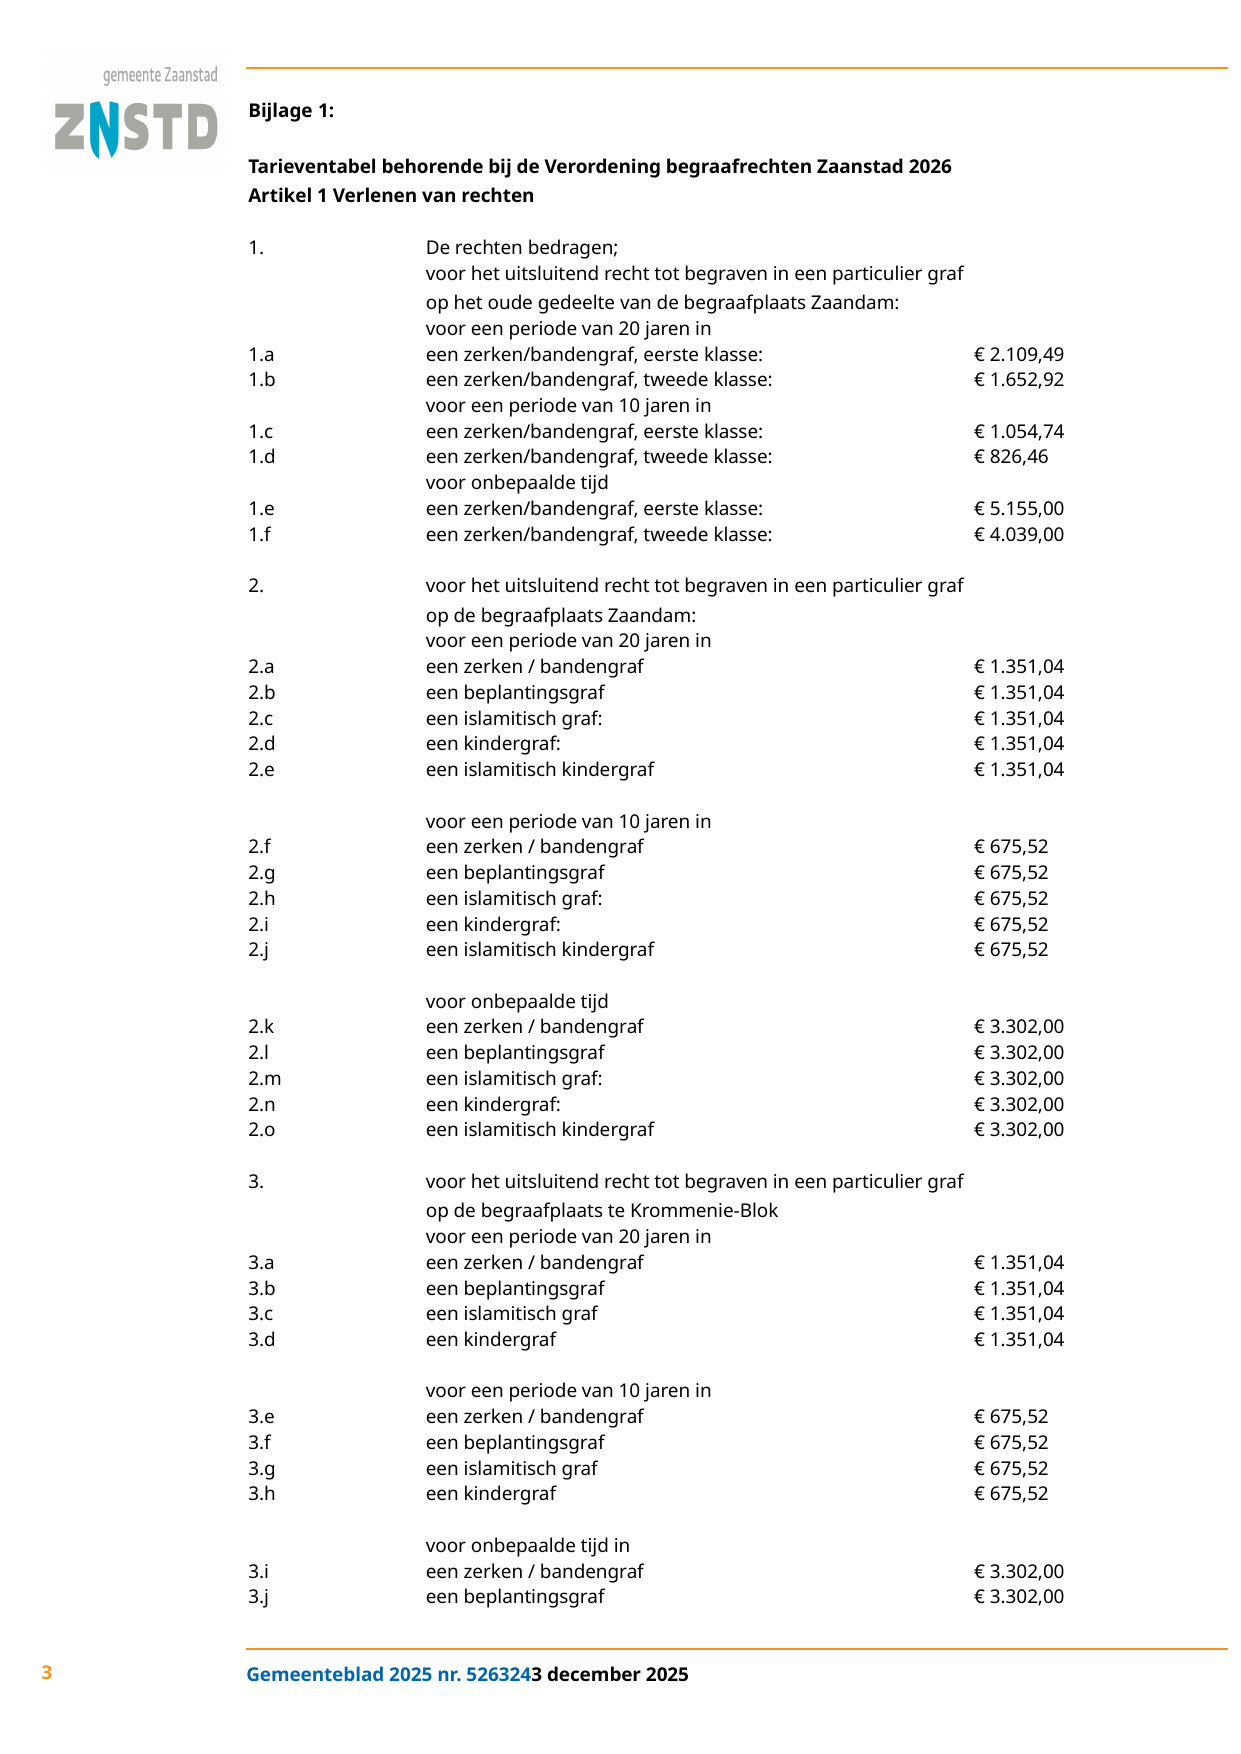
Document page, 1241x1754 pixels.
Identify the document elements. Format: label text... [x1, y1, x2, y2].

table_cell een zerken/bandengraf, eerste klasse: [426, 341, 974, 367]
table_cell [974, 1352, 1152, 1378]
table_cell € 1.351,04 [974, 1249, 1152, 1275]
table_cell [426, 782, 974, 808]
table_cell [248, 988, 426, 1014]
table_cell € 675,52 [974, 1481, 1152, 1506]
table_cell € 4.039,00 [974, 521, 1152, 547]
table_cell € 3.302,00 [974, 1065, 1152, 1091]
table_cell 3.d [248, 1326, 426, 1352]
table_cell [974, 1223, 1152, 1249]
table_cell 1.f [248, 521, 426, 547]
table_cell 3.i [248, 1558, 426, 1583]
table_cell voor onbepaalde tijd [426, 988, 974, 1014]
text Tarieventabel behorende bij de Verordening begraafrechten Zaanstad 2026 [248, 153, 1152, 179]
table_cell [248, 782, 426, 808]
table_cell 2.n [248, 1091, 426, 1117]
table_cell [426, 208, 974, 234]
table_cell [248, 1223, 426, 1249]
table_header [974, 183, 1152, 208]
table_cell voor het uitsluitend recht tot begraven in een particulier graf op de begraafplaats Zaandam: [426, 573, 974, 628]
table_cell een zerken / bandengraf [426, 1558, 974, 1583]
table_cell een islamitisch graf: [426, 1065, 974, 1091]
table_cell 2.a [248, 654, 426, 679]
table_cell € 675,52 [974, 834, 1152, 859]
table_cell € 675,52 [974, 1429, 1152, 1455]
table_cell [426, 962, 974, 988]
table_cell [248, 260, 426, 315]
table_cell 2.m [248, 1065, 426, 1091]
table_cell 3.h [248, 1481, 426, 1506]
table_cell een islamitisch graf: [426, 705, 974, 731]
table_cell een kindergraf [426, 1481, 974, 1506]
table_cell [974, 547, 1152, 572]
table_cell een zerken / bandengraf [426, 834, 974, 859]
table_cell 3.b [248, 1275, 426, 1301]
table_cell een zerken/bandengraf, eerste klasse: [426, 418, 974, 444]
table_cell [974, 573, 1152, 628]
table_cell een islamitisch kindergraf [426, 756, 974, 782]
table_cell [248, 1378, 426, 1403]
table_cell een kindergraf [426, 1326, 974, 1352]
table_cell 2.d [248, 731, 426, 756]
table_cell een zerken / bandengraf [426, 654, 974, 679]
table_cell een beplantingsgraf [426, 1429, 974, 1455]
table_cell [248, 1506, 426, 1532]
table_cell [974, 234, 1152, 260]
table_cell 3.g [248, 1455, 426, 1481]
table_cell € 3.302,00 [974, 1091, 1152, 1117]
table_cell 3.c [248, 1301, 426, 1326]
table_cell [248, 547, 426, 572]
table_cell [426, 1506, 974, 1532]
table_cell 2.k [248, 1014, 426, 1039]
table_cell 1. [248, 234, 426, 260]
table_cell 3.e [248, 1404, 426, 1429]
table_cell € 1.351,04 [974, 731, 1152, 756]
table_cell voor een periode van 20 jaren in [426, 315, 974, 341]
table_cell € 1.351,04 [974, 756, 1152, 782]
table_cell voor een periode van 10 jaren in [426, 1378, 974, 1403]
table_cell een islamitisch graf: [426, 885, 974, 911]
table_cell € 675,52 [974, 885, 1152, 911]
table_cell [974, 808, 1152, 833]
table_cell € 1.351,04 [974, 705, 1152, 731]
table_cell een beplantingsgraf [426, 1584, 974, 1609]
table_cell voor onbepaalde tijd in [426, 1532, 974, 1558]
table_cell [248, 628, 426, 653]
table_cell € 675,52 [974, 859, 1152, 885]
table_cell [974, 470, 1152, 495]
table_cell [974, 208, 1152, 234]
table_cell een beplantingsgraf [426, 859, 974, 885]
table_cell 1.e [248, 495, 426, 521]
table_cell een beplantingsgraf [426, 1039, 974, 1065]
table_cell 1.d [248, 444, 426, 469]
table_cell [248, 208, 426, 234]
table_cell een zerken / bandengraf [426, 1404, 974, 1429]
table_cell € 826,46 [974, 444, 1152, 469]
table_cell De rechten bedragen; [426, 234, 974, 260]
table_cell een zerken / bandengraf [426, 1249, 974, 1275]
text Bijlage 1: [248, 95, 1152, 123]
table_cell € 1.351,04 [974, 1326, 1152, 1352]
table_cell € 1.351,04 [974, 679, 1152, 705]
table_cell [248, 392, 426, 418]
table_cell [974, 1168, 1152, 1223]
table_cell [248, 962, 426, 988]
table_cell [974, 1506, 1152, 1532]
table_cell € 2.109,49 [974, 341, 1152, 367]
table_cell € 3.302,00 [974, 1558, 1152, 1583]
table_cell een zerken/bandengraf, eerste klasse: [426, 495, 974, 521]
table_cell [248, 1142, 426, 1168]
table_cell 1.a [248, 341, 426, 367]
table_cell een kindergraf: [426, 1091, 974, 1117]
table_cell 2.j [248, 936, 426, 962]
table_cell [426, 1142, 974, 1168]
table_cell € 1.351,04 [974, 1301, 1152, 1326]
table_cell [974, 628, 1152, 653]
table_cell 2.h [248, 885, 426, 911]
table_cell een islamitisch graf [426, 1301, 974, 1326]
table_cell een zerken/bandengraf, tweede klasse: [426, 367, 974, 392]
table_cell € 3.302,00 [974, 1039, 1152, 1065]
table_cell 2.b [248, 679, 426, 705]
table_cell [974, 392, 1152, 418]
table_cell een islamitisch kindergraf [426, 936, 974, 962]
table_cell € 675,52 [974, 1404, 1152, 1429]
table_cell € 5.155,00 [974, 495, 1152, 521]
table_cell voor een periode van 20 jaren in [426, 628, 974, 653]
table_cell een beplantingsgraf [426, 679, 974, 705]
table_cell een beplantingsgraf [426, 1275, 974, 1301]
table_cell [248, 1532, 426, 1558]
table_cell [974, 315, 1152, 341]
picture [41, 47, 231, 172]
table_cell 1.b [248, 367, 426, 392]
table_cell 3. [248, 1168, 426, 1223]
table_cell € 1.351,04 [974, 1275, 1152, 1301]
table_cell 2.g [248, 859, 426, 885]
table_cell [974, 1142, 1152, 1168]
table_cell € 1.054,74 [974, 418, 1152, 444]
table_cell 2.l [248, 1039, 426, 1065]
table_cell voor een periode van 10 jaren in [426, 392, 974, 418]
table_cell een zerken/bandengraf, tweede klasse: [426, 444, 974, 469]
table_cell [974, 1532, 1152, 1558]
table_cell [974, 962, 1152, 988]
table_cell € 675,52 [974, 911, 1152, 936]
table_cell € 675,52 [974, 1455, 1152, 1481]
table_cell 2.f [248, 834, 426, 859]
table_cell een kindergraf: [426, 911, 974, 936]
table_cell een kindergraf: [426, 731, 974, 756]
table_cell een zerken / bandengraf [426, 1014, 974, 1039]
table_cell voor onbepaalde tijd [426, 470, 974, 495]
table_cell een zerken/bandengraf, tweede klasse: [426, 521, 974, 547]
table_header Artikel 1 Verlenen van rechten [248, 183, 974, 208]
table_cell € 3.302,00 [974, 1117, 1152, 1142]
table_cell voor het uitsluitend recht tot begraven in een particulier graf op de begraafplaats te Krommenie-Blok [426, 1168, 974, 1223]
table_cell voor een periode van 10 jaren in [426, 808, 974, 833]
table_cell [974, 782, 1152, 808]
table_cell € 1.652,92 [974, 367, 1152, 392]
table_cell € 675,52 [974, 936, 1152, 962]
table_cell [974, 1378, 1152, 1403]
table_cell een islamitisch kindergraf [426, 1117, 974, 1142]
table_cell 2.c [248, 705, 426, 731]
table_cell 3.f [248, 1429, 426, 1455]
table_cell [974, 988, 1152, 1014]
table_cell € 1.351,04 [974, 654, 1152, 679]
table_cell 2. [248, 573, 426, 628]
table_cell [248, 1352, 426, 1378]
table_cell een islamitisch graf [426, 1455, 974, 1481]
table_cell [248, 808, 426, 833]
table_cell 2.e [248, 756, 426, 782]
table_cell voor een periode van 20 jaren in [426, 1223, 974, 1249]
table_cell [248, 315, 426, 341]
table_cell 1.c [248, 418, 426, 444]
table_cell € 3.302,00 [974, 1584, 1152, 1609]
table_cell voor het uitsluitend recht tot begraven in een particulier graf op het oude gedeelte van de begraafplaats Zaandam: [426, 260, 974, 315]
table_cell 3.a [248, 1249, 426, 1275]
table_cell 2.o [248, 1117, 426, 1142]
table_cell [248, 470, 426, 495]
table_cell 3.j [248, 1584, 426, 1609]
table_cell [426, 547, 974, 572]
table_cell € 3.302,00 [974, 1014, 1152, 1039]
table_cell 2.i [248, 911, 426, 936]
table_cell [426, 1352, 974, 1378]
table_cell [974, 260, 1152, 315]
